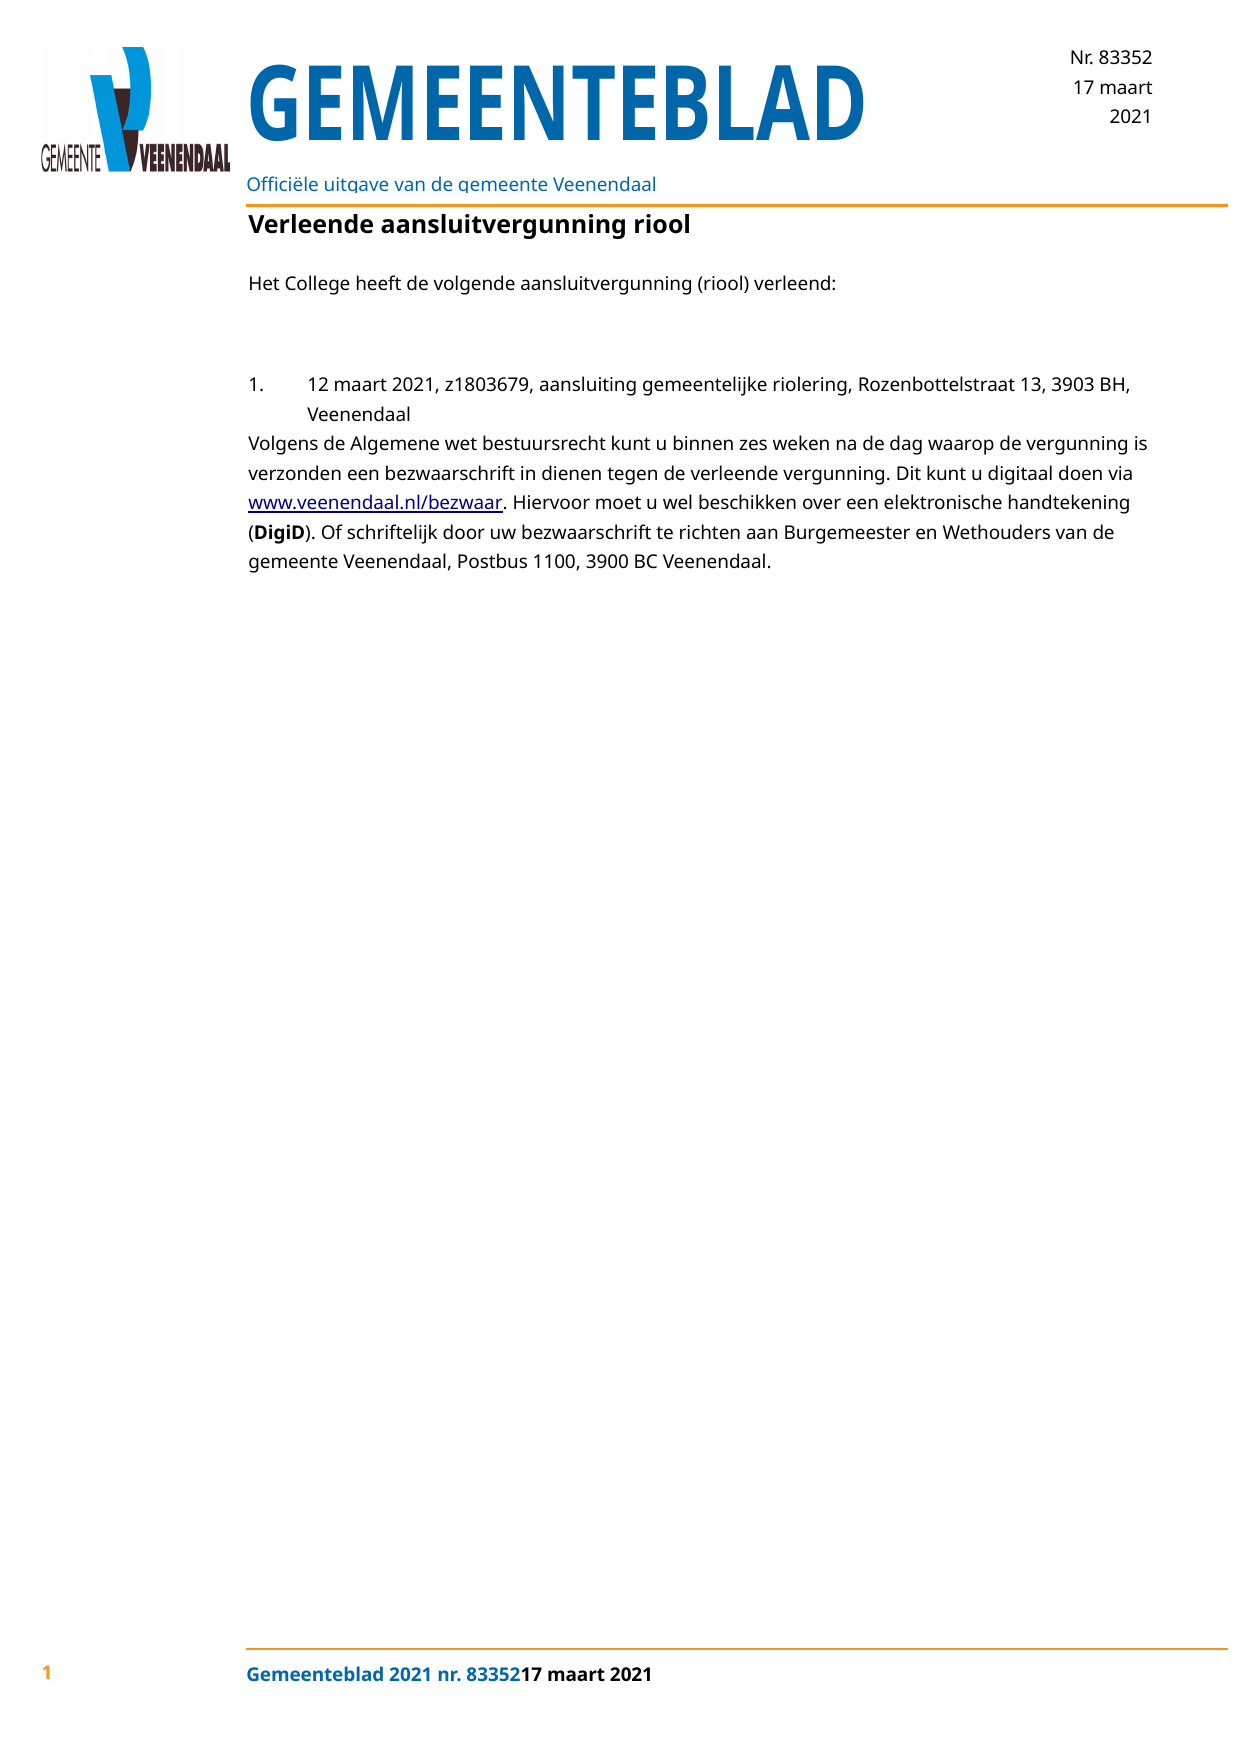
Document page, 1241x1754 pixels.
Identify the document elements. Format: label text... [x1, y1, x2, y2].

picture [41, 47, 130, 172]
text Het College heeft de volgende aansluitvergunning (riool) verleend: [248, 270, 1152, 296]
list 12 maart 2021, z1803679, aansluiting gemeentelijke riolering, Rozenbottelstraat 13, 3903 BH, Veenendaal [248, 371, 1152, 426]
text Verleende aansluitvergunning riool [248, 207, 1152, 241]
text Volgens de Algemene wet bestuursrecht kunt u binnen zes weken na de dag waarop de vergunning is verzonden een bezwaarschrift in dienen tegen de verleende vergunning. Dit kunt u digitaal doen via www.veenendaal.nl/bezwaar. Hiervoor moet u wel beschikken over een elektronische handtekening (DigiD). Of schriftelijk door uw bezwaarschrift te richten aan Burgemeester en Wethouders van de gemeente Veenendaal, Postbus 1100, 3900 BC Veenendaal. [248, 430, 1152, 574]
picture [123, 47, 231, 172]
